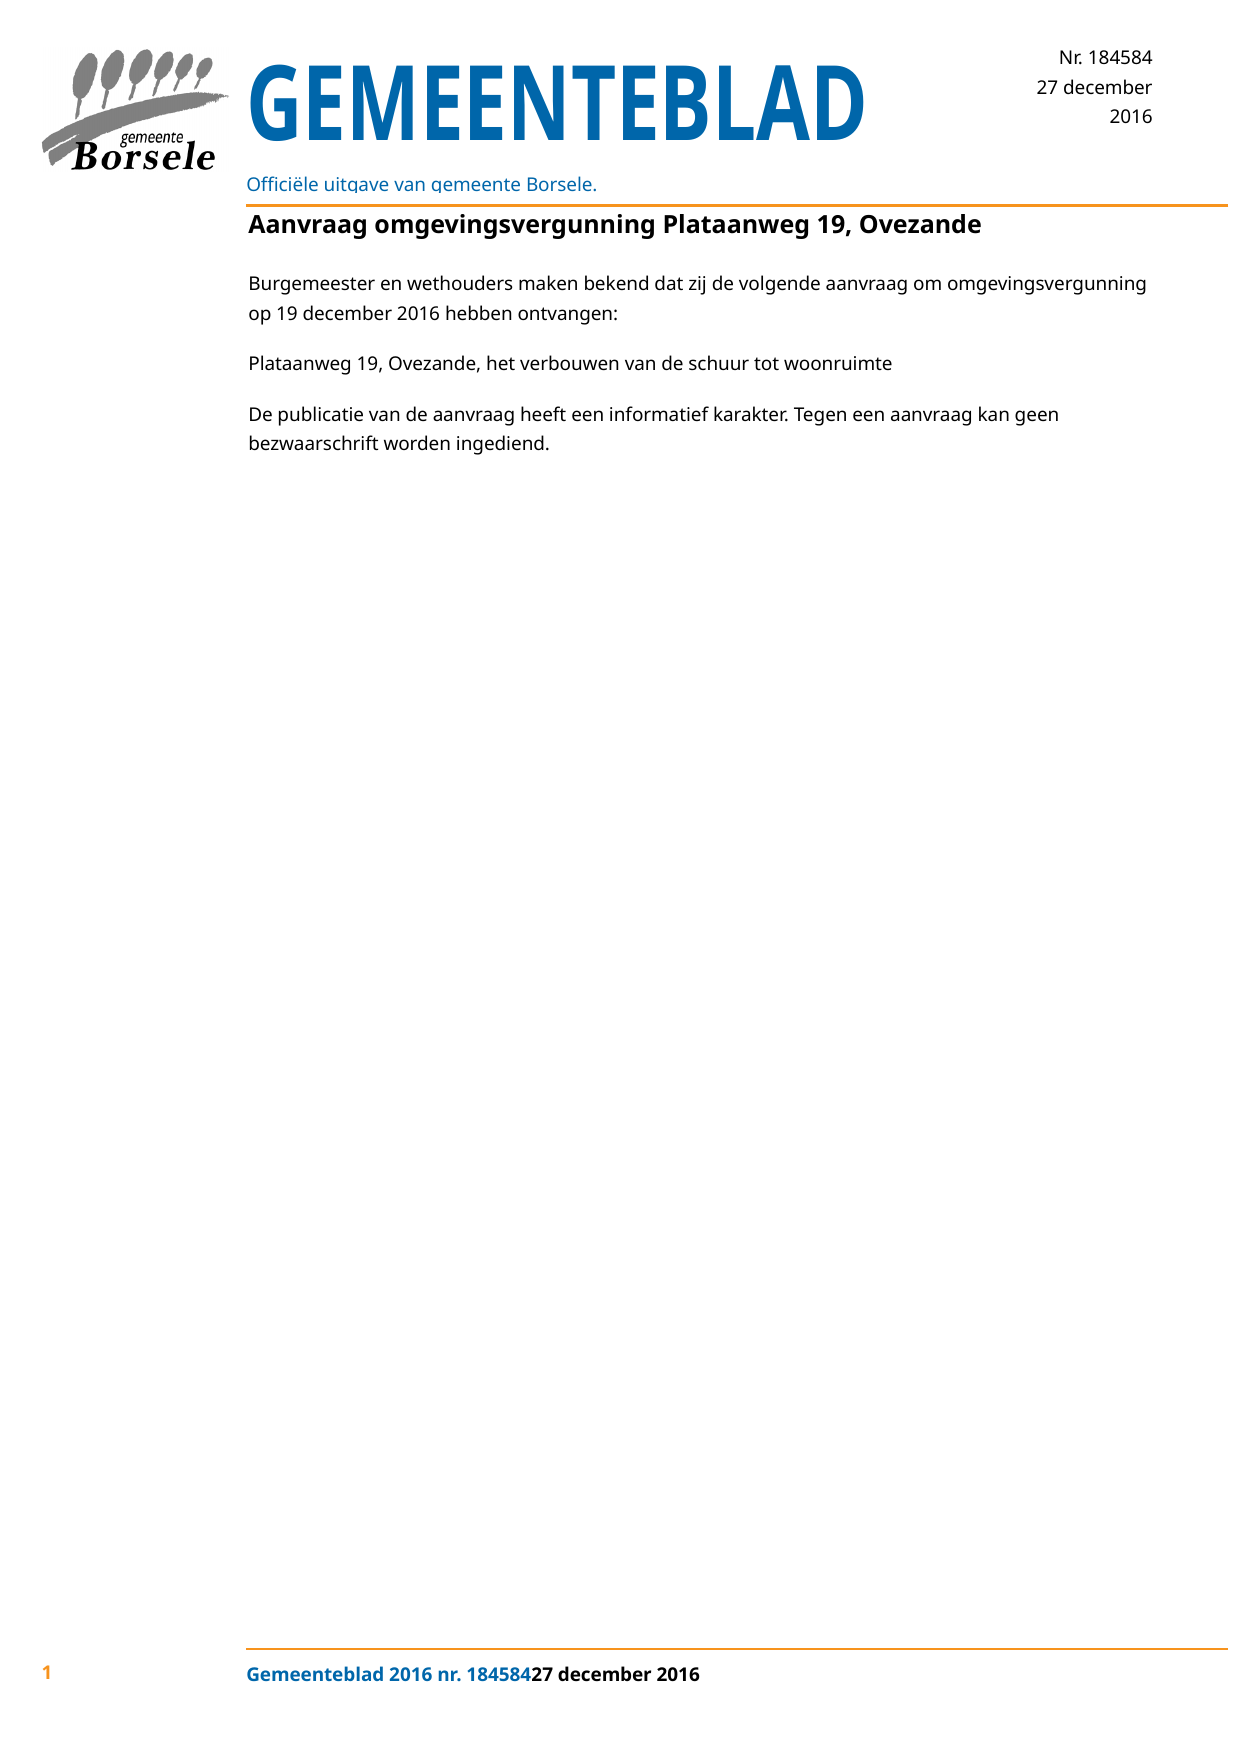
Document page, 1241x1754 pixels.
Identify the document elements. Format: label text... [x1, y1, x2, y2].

text Aanvraag omgevingsvergunning Plataanweg 19, Ovezande [248, 207, 1152, 241]
picture [41, 47, 231, 172]
text De publicatie van de aanvraag heeft een informatief karakter. Tegen een aanvraag kan geen bezwaarschrift worden ingediend. [248, 401, 1152, 456]
text Burgemeester en wethouders maken bekend dat zij de volgende aanvraag om omgevingsvergunning op 19 december 2016 hebben ontvangen: [248, 270, 1152, 326]
text Plataanweg 19, Ovezande, het verbouwen van de schuur tot woonruimte [248, 350, 1152, 376]
